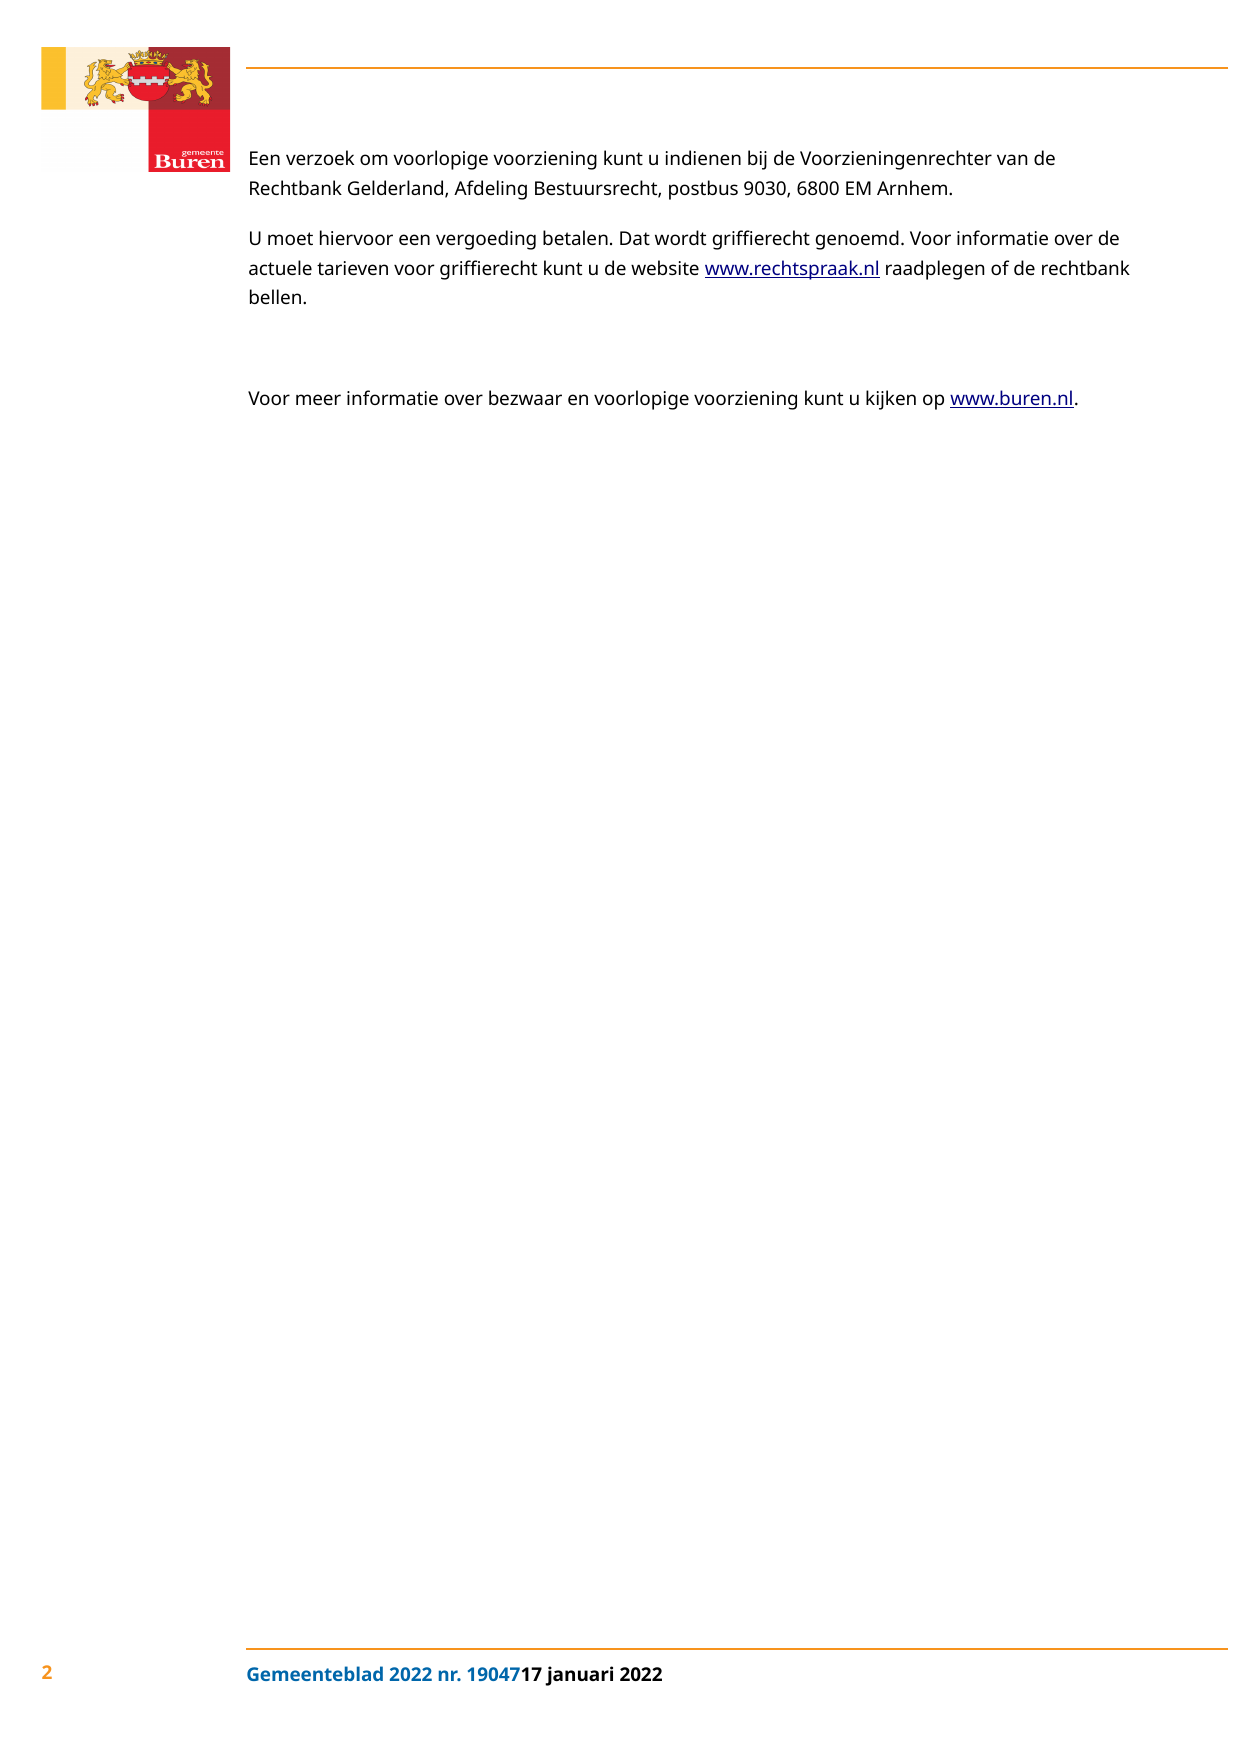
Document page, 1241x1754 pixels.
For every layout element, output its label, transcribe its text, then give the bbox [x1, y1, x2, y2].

picture [41, 47, 231, 172]
text Een verzoek om voorlopige voorziening kunt u indienen bij de Voorzieningenrechter van de Rechtbank Gelderland, Afdeling Bestuursrecht, postbus 9030, 6800 EM Arnhem. [248, 145, 1152, 201]
text Voor meer informatie over bezwaar en voorlopige voorziening kunt u kijken op www.buren.nl. [248, 385, 1152, 411]
text U moet hiervoor een vergoeding betalen. Dat wordt griffierecht genoemd. Voor informatie over de actuele tarieven voor griffierecht kunt u de website www.rechtspraak.nl raadplegen of de rechtbank bellen. [248, 225, 1152, 310]
